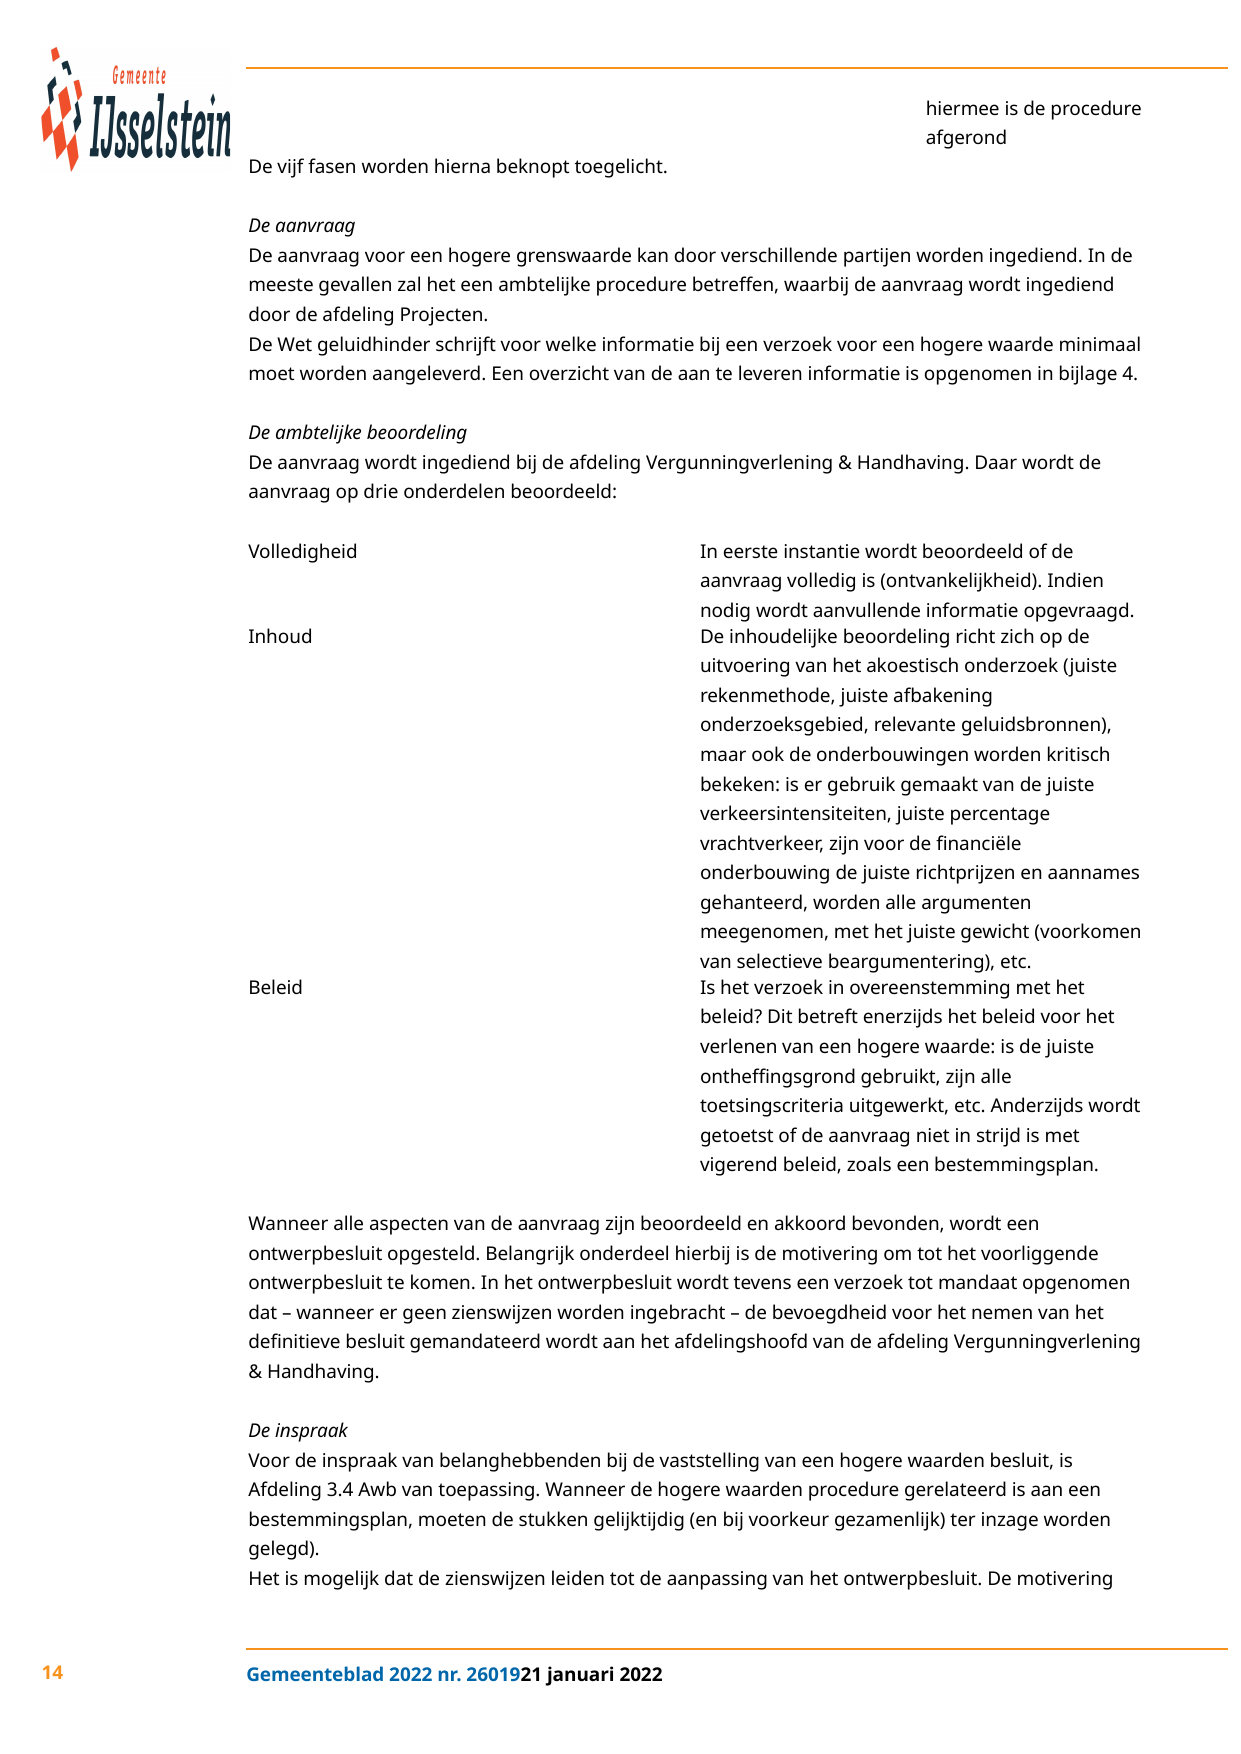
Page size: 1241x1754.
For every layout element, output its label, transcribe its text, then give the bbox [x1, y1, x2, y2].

text De aanvraag [248, 212, 1152, 238]
text Voor de inspraak van belanghebbenden bij de vaststelling van een hogere waarden besluit, is Afdeling 3.4 Awb van toepassing. Wanneer de hogere waarden procedure gerelateerd is aan een bestemmingsplan, moeten de stukken gelijktijdig (en bij voorkeur gezamenlijk) ter inzage worden gelegd). [248, 1447, 1152, 1561]
text De aanvraag wordt ingediend bij de afdeling Vergunningverlening & Handhaving. Daar wordt de aanvraag op drie onderdelen beoordeeld: [248, 449, 1152, 504]
table_cell [700, 95, 926, 150]
text De aanvraag voor een hogere grenswaarde kan door verschillende partijen worden ingediend. In de meeste gevallen zal het een ambtelijke procedure betreffen, waarbij de aanvraag wordt ingediend door de afdeling Projecten. [248, 242, 1152, 327]
table_cell hiermee is de procedure afgerond [926, 95, 1152, 150]
text De Wet geluidhinder schrijft voor welke informatie bij een verzoek voor een hogere waarde minimaal moet worden aangeleverd. Een overzicht van de aan te leveren informatie is opgenomen in bijlage 4. [248, 331, 1152, 386]
picture [41, 47, 231, 172]
text De inspraak [248, 1417, 1152, 1443]
table_cell De inhoudelijke beoordeling richt zich op de uitvoering van het akoestisch onderzoek (juiste rekenmethode, juiste afbakening onderzoeksgebied, relevante geluidsbronnen), maar ook de onderbouwingen worden kritisch bekeken: is er gebruik gemaakt van de juiste verkeersintensiteiten, juiste percentage vrachtverkeer, zijn voor de financiële onderbouwing de juiste richtprijzen en aannames gehanteerd, worden alle argumenten meegenomen, met het juiste gewicht (voorkomen van selectieve beargumentering), etc. [700, 623, 1152, 974]
table_cell Inhoud [248, 623, 700, 974]
text Het is mogelijk dat de zienswijzen leiden tot de aanpassing van het ontwerpbesluit. De motivering [248, 1565, 1152, 1591]
table_header In eerste instantie wordt beoordeeld of de aanvraag volledig is (ontvankelijkheid). Indien nodig wordt aanvullende informatie opgevraagd. [700, 538, 1152, 623]
table_cell [474, 95, 700, 150]
text De ambtelijke beoordeling [248, 419, 1152, 445]
text Wanneer alle aspecten van de aanvraag zijn beoordeeld en akkoord bevonden, wordt een ontwerpbesluit opgesteld. Belangrijk onderdeel hierbij is de motivering om tot het voorliggende ontwerpbesluit te komen. In het ontwerpbesluit wordt tevens een verzoek tot mandaat opgenomen dat – wanneer er geen zienswijzen worden ingebracht – de bevoegdheid voor het nemen van het definitieve besluit gemandateerd wordt aan het afdelingshoofd van de afdeling Vergunningverlening & Handhaving. [248, 1210, 1152, 1384]
table_cell [248, 95, 474, 150]
table_header Volledigheid [248, 538, 700, 623]
text De vijf fasen worden hierna beknopt toegelicht. [248, 153, 1152, 179]
table_cell Is het verzoek in overeenstemming met het beleid? Dit betreft enerzijds het beleid voor het verlenen van een hogere waarde: is de juiste ontheffingsgrond gebruikt, zijn alle toetsingscriteria uitgewerkt, etc. Anderzijds wordt getoetst of de aanvraag niet in strijd is met vigerend beleid, zoals een bestemmingsplan. [700, 974, 1152, 1177]
table_cell Beleid [248, 974, 700, 1177]
